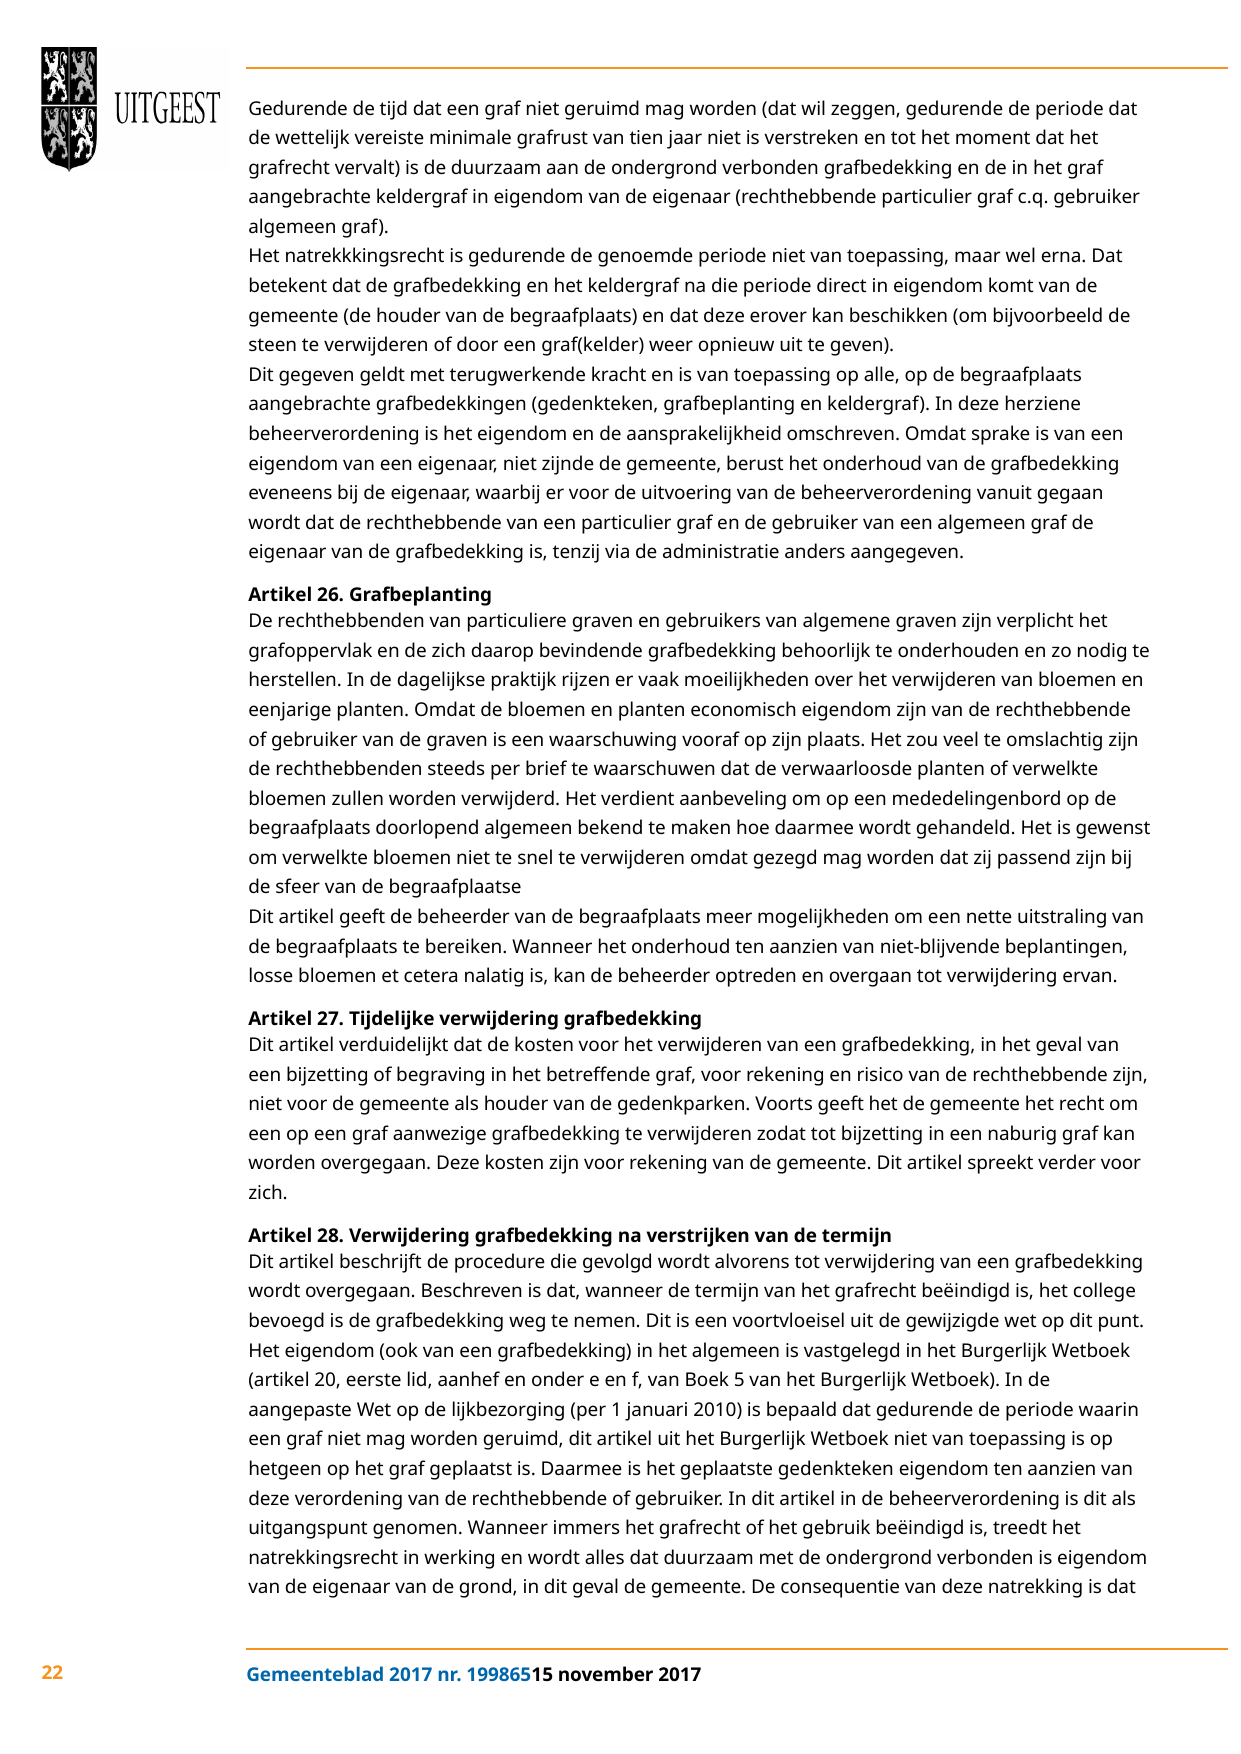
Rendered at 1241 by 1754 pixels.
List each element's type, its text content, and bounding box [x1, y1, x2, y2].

text Artikel 28. Verwijdering grafbedekking na verstrijken van de termijn [248, 1222, 1152, 1248]
text Artikel 27. Tijdelijke verwijdering grafbedekking [248, 1006, 1152, 1031]
text Dit gegeven geldt met terugwerkende kracht en is van toepassing op alle, op de begraafplaats aangebrachte grafbedekkingen (gedenkteken, grafbeplanting en keldergraf). In deze herziene beheerverordening is het eigendom en de aansprakelijkheid omschreven. Omdat sprake is van een eigendom van een eigenaar, niet zijnde de gemeente, berust het onderhoud van de grafbedekking eveneens bij de eigenaar, waarbij er voor de uitvoering van de beheerverordening vanuit gegaan wordt dat de rechthebbende van een particulier graf en de gebruiker van een algemeen graf de eigenaar van de grafbedekking is, tenzij via de administratie anders aangegeven. [248, 361, 1152, 564]
picture [41, 47, 231, 172]
text Artikel 26. Grafbeplanting [248, 582, 1152, 607]
text Dit artikel beschrijft de procedure die gevolgd wordt alvorens tot verwijdering van een grafbedekking wordt overgegaan. Beschreven is dat, wanneer de termijn van het grafrecht beëindigd is, het college bevoegd is de grafbedekking weg te nemen. Dit is een voortvloeisel uit de gewijzigde wet op dit punt. Het eigendom (ook van een grafbedekking) in het algemeen is vastgelegd in het Burgerlijk Wetboek (artikel 20, eerste lid, aanhef en onder e en f, van Boek 5 van het Burgerlijk Wetboek). In de aangepaste Wet op de lijkbezorging (per 1 januari 2010) is bepaald dat gedurende de periode waarin een graf niet mag worden geruimd, dit artikel uit het Burgerlijk Wetboek niet van toepassing is op hetgeen op het graf geplaatst is. Daarmee is het geplaatste gedenkteken eigendom ten aanzien van deze verordening van de rechthebbende of gebruiker. In dit artikel in de beheerverordening is dit als uitgangspunt genomen. Wanneer immers het grafrecht of het gebruik beëindigd is, treedt het natrekkingsrecht in werking en wordt alles dat duurzaam met de ondergrond verbonden is eigendom van de eigenaar van de grond, in dit geval de gemeente. De consequentie van deze natrekking is dat [248, 1248, 1152, 1599]
text Dit artikel geeft de beheerder van de begraafplaats meer mogelijkheden om een nette uitstraling van de begraafplaats te bereiken. Wanneer het onderhoud ten aanzien van niet-blijvende beplantingen, losse bloemen et cetera nalatig is, kan de beheerder optreden en overgaan tot verwijdering ervan. [248, 903, 1152, 988]
text Gedurende de tijd dat een graf niet geruimd mag worden (dat wil zeggen, gedurende de periode dat de wettelijk vereiste minimale grafrust van tien jaar niet is verstreken en tot het moment dat het grafrecht vervalt) is de duurzaam aan de ondergrond verbonden grafbedekking en de in het graf aangebrachte keldergraf in eigendom van de eigenaar (rechthebbende particulier graf c.q. gebruiker algemeen graf). [248, 95, 1152, 239]
text De rechthebbenden van particuliere graven en gebruikers van algemene graven zijn verplicht het grafoppervlak en de zich daarop bevindende grafbedekking behoorlijk te onderhouden en zo nodig te herstellen. In de dagelijkse praktijk rijzen er vaak moeilijkheden over het verwijderen van bloemen en eenjarige planten. Omdat de bloemen en planten economisch eigendom zijn van de rechthebbende of gebruiker van de graven is een waarschuwing vooraf op zijn plaats. Het zou veel te omslachtig zijn de rechthebbenden steeds per brief te waarschuwen dat de verwaarloosde planten of verwelkte bloemen zullen worden verwijderd. Het verdient aanbeveling om op een mededelingenbord op de begraafplaats doorlopend algemeen bekend te maken hoe daarmee wordt gehandeld. Het is gewenst om verwelkte bloemen niet te snel te verwijderen omdat gezegd mag worden dat zij passend zijn bij de sfeer van de begraafplaatse [248, 607, 1152, 899]
text Dit artikel verduidelijkt dat de kosten voor het verwijderen van een grafbedekking, in het geval van een bijzetting of begraving in het betreffende graf, voor rekening en risico van de rechthebbende zijn, niet voor de gemeente als houder van de gedenkparken. Voorts geeft het de gemeente het recht om een op een graf aanwezige grafbedekking te verwijderen zodat tot bijzetting in een naburig graf kan worden overgegaan. Deze kosten zijn voor rekening van de gemeente. Dit artikel spreekt verder voor zich. [248, 1031, 1152, 1205]
text Het natrekkkingsrecht is gedurende de genoemde periode niet van toepassing, maar wel erna. Dat betekent dat de grafbedekking en het keldergraf na die periode direct in eigendom komt van de gemeente (de houder van de begraafplaats) en dat deze erover kan beschikken (om bijvoorbeeld de steen te verwijderen of door een graf(kelder) weer opnieuw uit te geven). [248, 243, 1152, 357]
